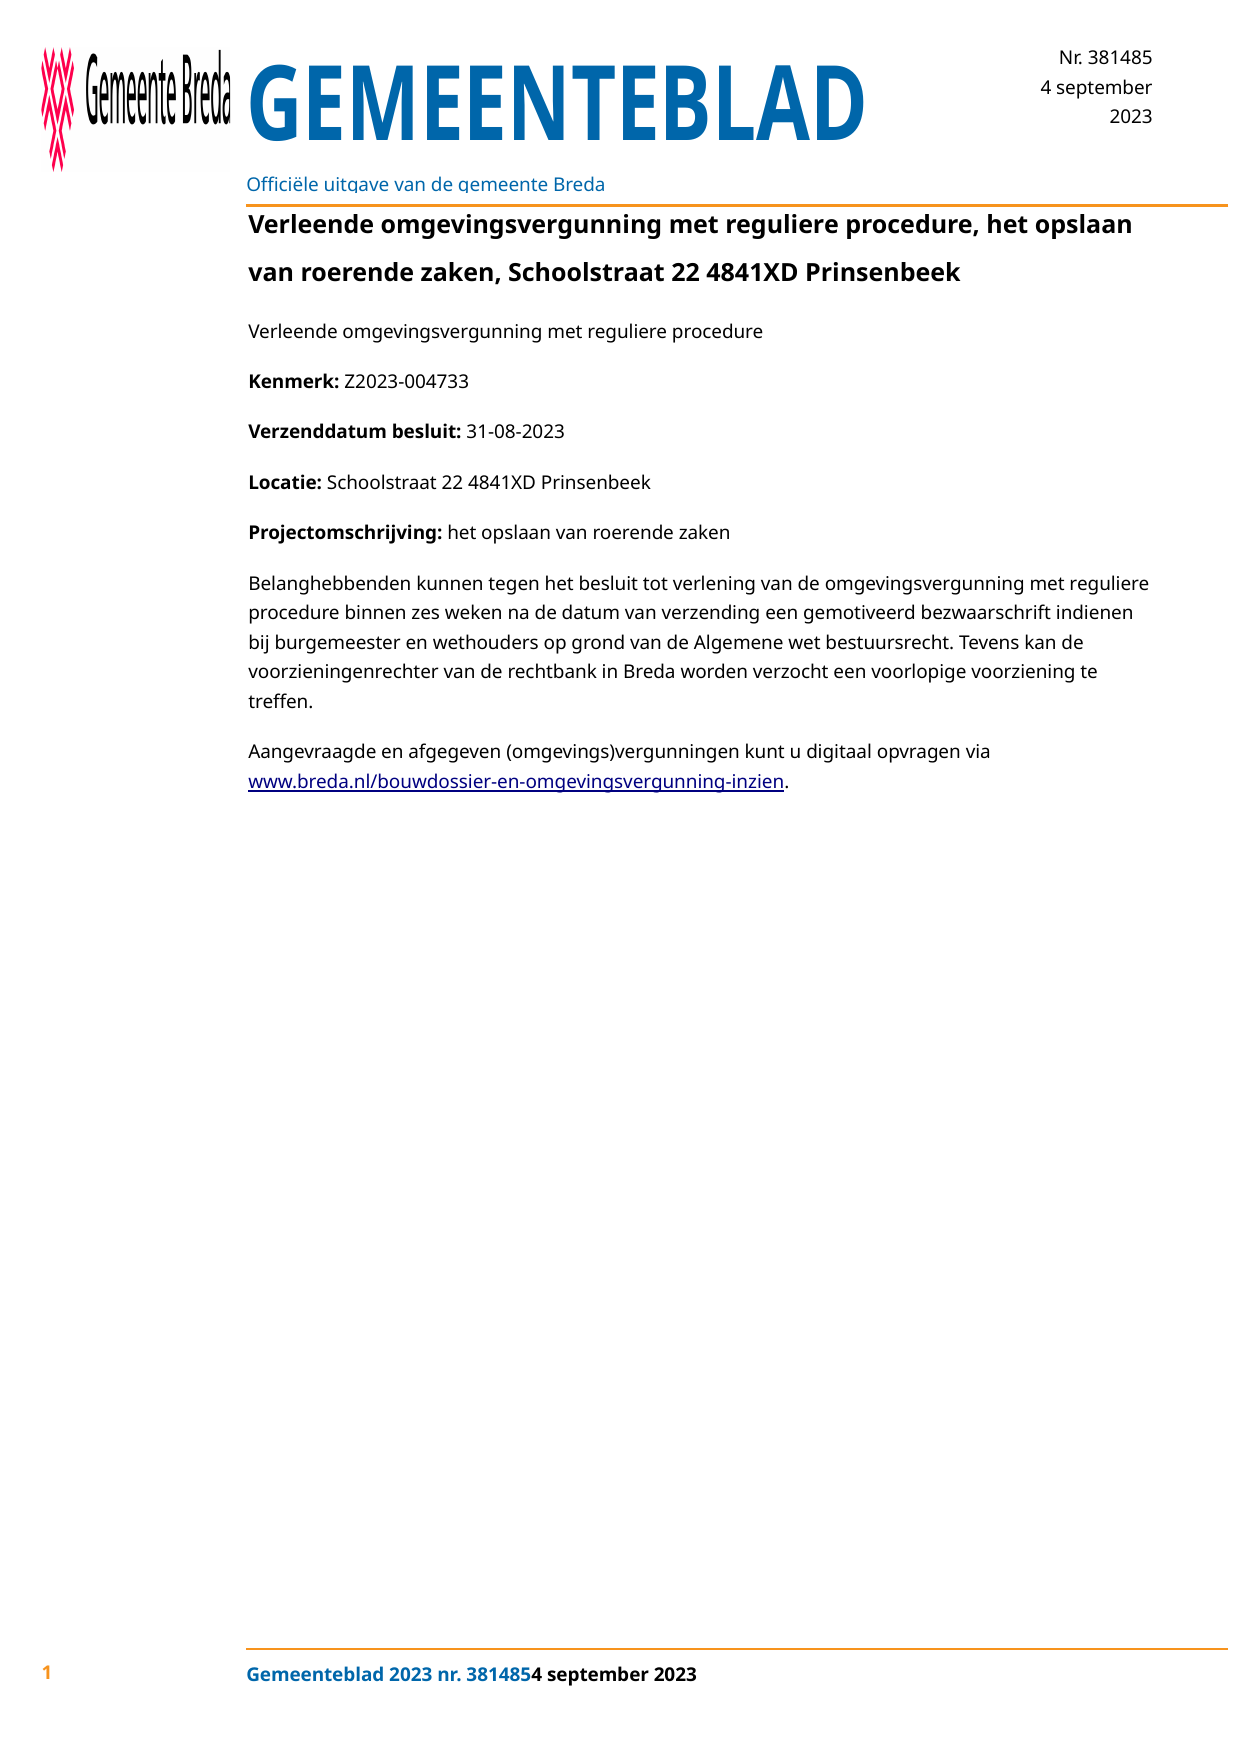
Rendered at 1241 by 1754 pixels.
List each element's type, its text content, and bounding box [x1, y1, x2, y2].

text Verzenddatum besluit: 31-08-2023 [248, 419, 1152, 444]
text Projectomschrijving: het opslaan van roerende zaken [248, 519, 1152, 545]
text Aangevraagde en afgegeven (omgevings)vergunningen kunt u digitaal opvragen via www.breda.nl/bouwdossier-en-omgevingsvergunning-inzien. [248, 739, 1152, 794]
text Verleende omgevingsvergunning met reguliere procedure, het opslaan van roerende zaken, Schoolstraat 22 4841XD Prinsenbeek [248, 207, 1152, 288]
text Kenmerk: Z2023-004733 [248, 368, 1152, 394]
text Locatie: Schoolstraat 22 4841XD Prinsenbeek [248, 469, 1152, 495]
text Belanghebbenden kunnen tegen het besluit tot verlening van de omgevingsvergunning met reguliere procedure binnen zes weken na de datum van verzending een gemotiveerd bezwaarschrift indienen bij burgemeester en wethouders op grond van de Algemene wet bestuursrecht. Tevens kan de voorzieningenrechter van de rechtbank in Breda worden verzocht een voorlopige voorziening te treffen. [248, 570, 1152, 714]
text Verleende omgevingsvergunning met reguliere procedure [248, 318, 1152, 344]
picture [41, 47, 231, 172]
